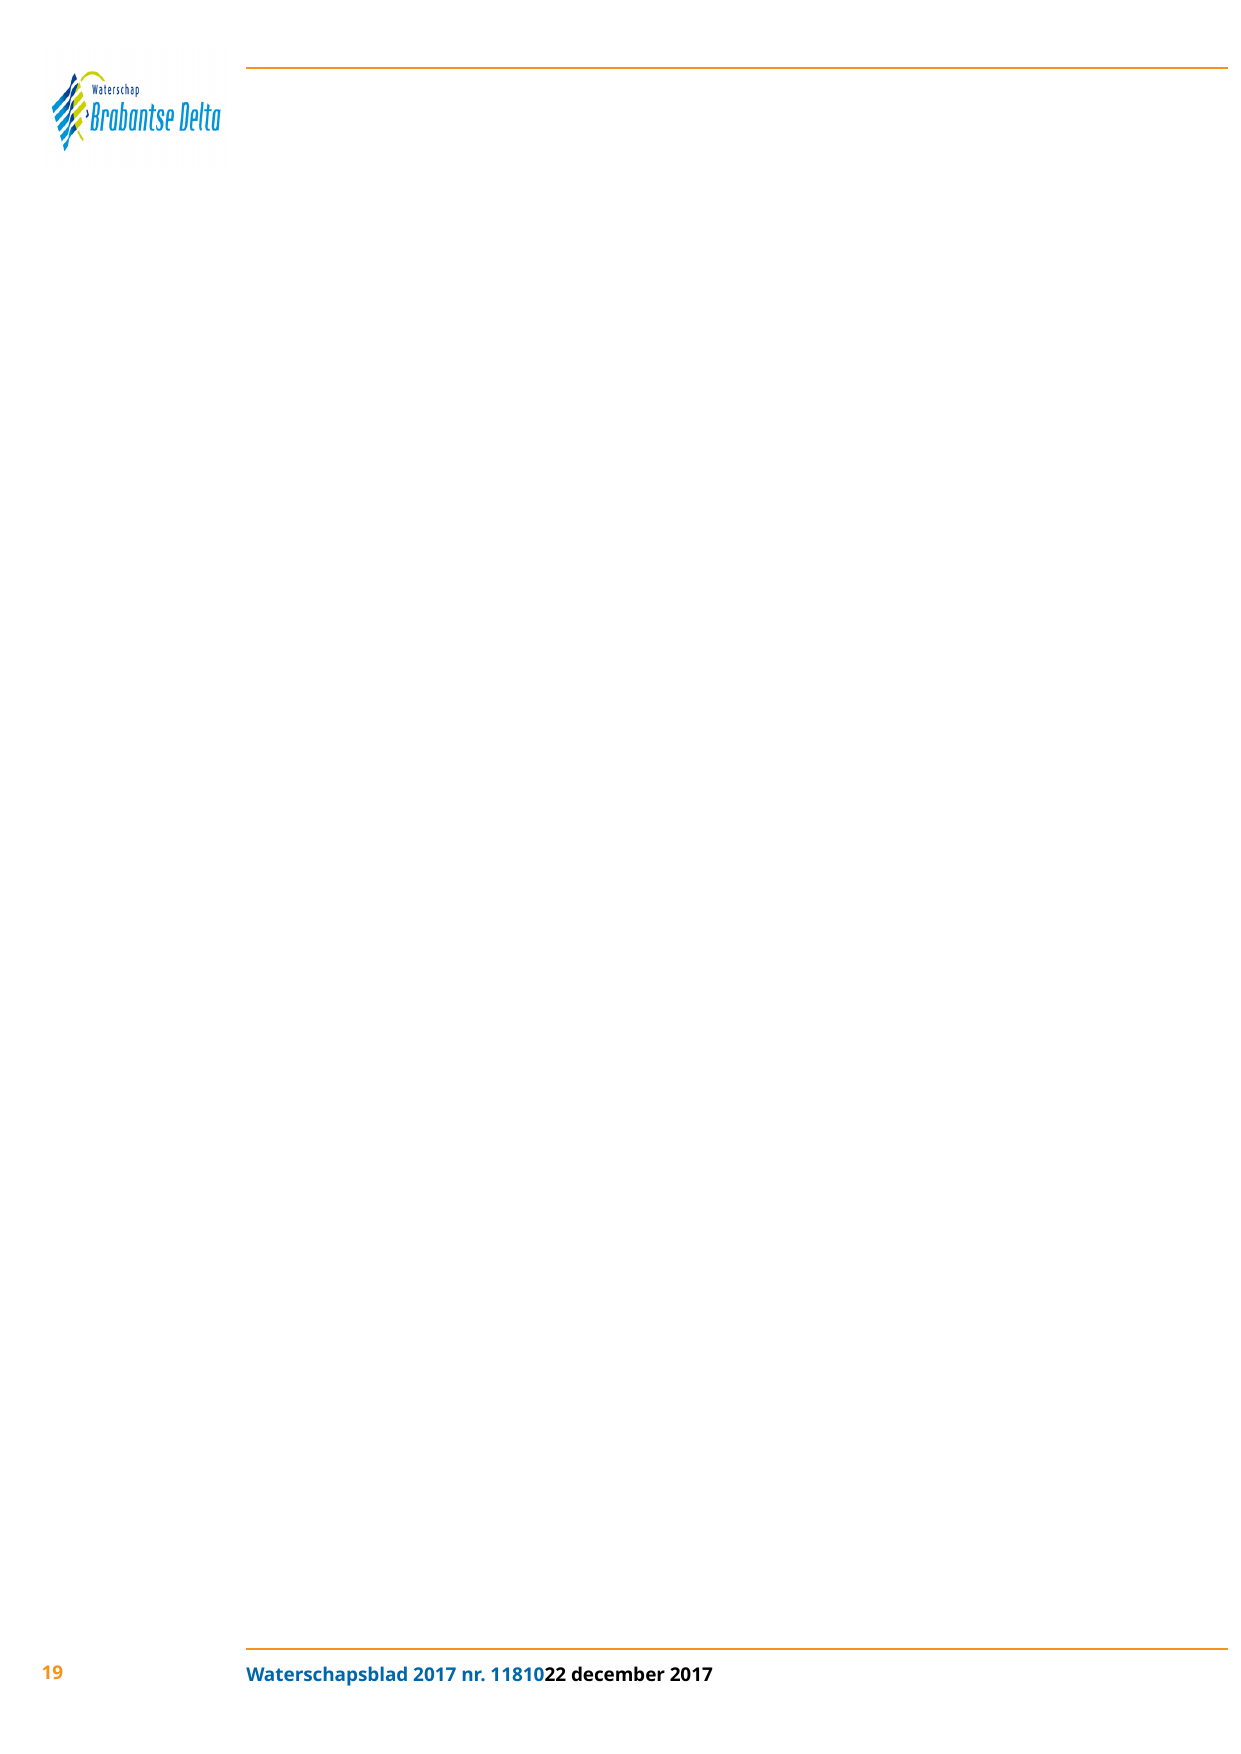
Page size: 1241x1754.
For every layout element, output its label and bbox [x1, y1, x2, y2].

picture [41, 47, 231, 172]
